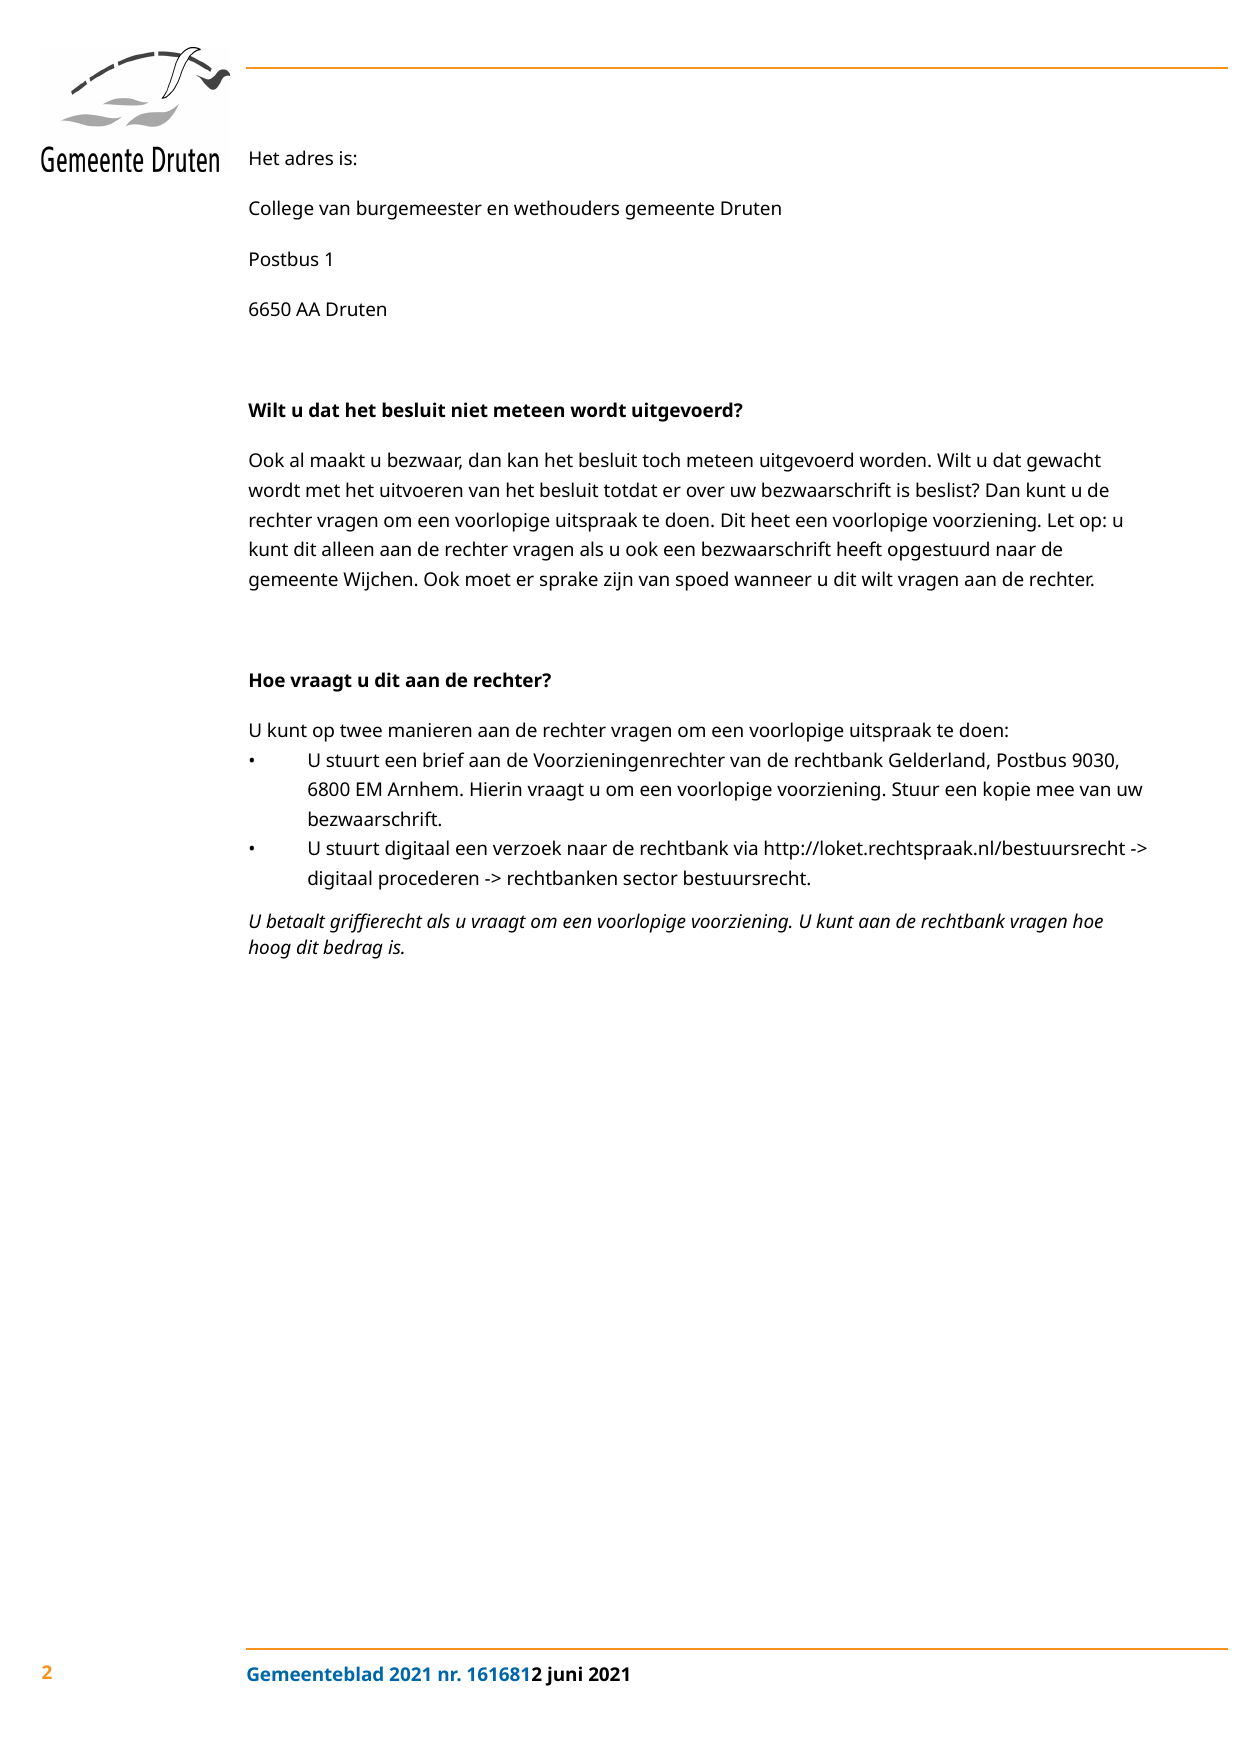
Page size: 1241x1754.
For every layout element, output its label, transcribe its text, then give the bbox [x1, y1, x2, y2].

text Het adres is: [248, 145, 1152, 171]
picture [41, 47, 231, 172]
text Ook al maakt u bezwaar, dan kan het besluit toch meteen uitgevoerd worden. Wilt u dat gewacht wordt met het uitvoeren van het besluit totdat er over uw bezwaarschrift is beslist? Dan kunt u de rechter vragen om een voorlopige uitspraak te doen. Dit heet een voorlopige voorziening. Let op: u kunt dit alleen aan de rechter vragen als u ook een bezwaarschrift heeft opgestuurd naar de gemeente Wijchen. Ook moet er sprake zijn van spoed wanneer u dit wilt vragen aan de rechter. [248, 448, 1152, 592]
text Postbus 1 [248, 246, 1152, 272]
text U betaalt griffierecht als u vraagt om een voorlopige voorziening. U kunt aan de rechtbank vragen hoe hoog dit bedrag is. [248, 908, 1152, 960]
text 6650 AA Druten [248, 296, 1152, 322]
text U kunt op twee manieren aan de rechter vragen om een voorlopige uitspraak te doen: [248, 717, 1152, 743]
text Wilt u dat het besluit niet meteen wordt uitgevoerd? [248, 397, 1152, 423]
text Hoe vraagt u dit aan de rechter? [248, 667, 1152, 693]
list U stuurt digitaal een verzoek naar de rechtbank via http://loket.rechtspraak.nl/bestuursrecht -> digitaal procederen -> rechtbanken sector bestuursrecht. [248, 836, 1152, 891]
list U stuurt een brief aan de Voorzieningenrechter van de rechtbank Gelderland, Postbus 9030, 6800 EM Arnhem. Hierin vraagt u om een voorlopige voorziening. Stuur een kopie mee van uw bezwaarschrift. [248, 747, 1152, 832]
text College van burgemeester en wethouders gemeente Druten [248, 196, 1152, 221]
